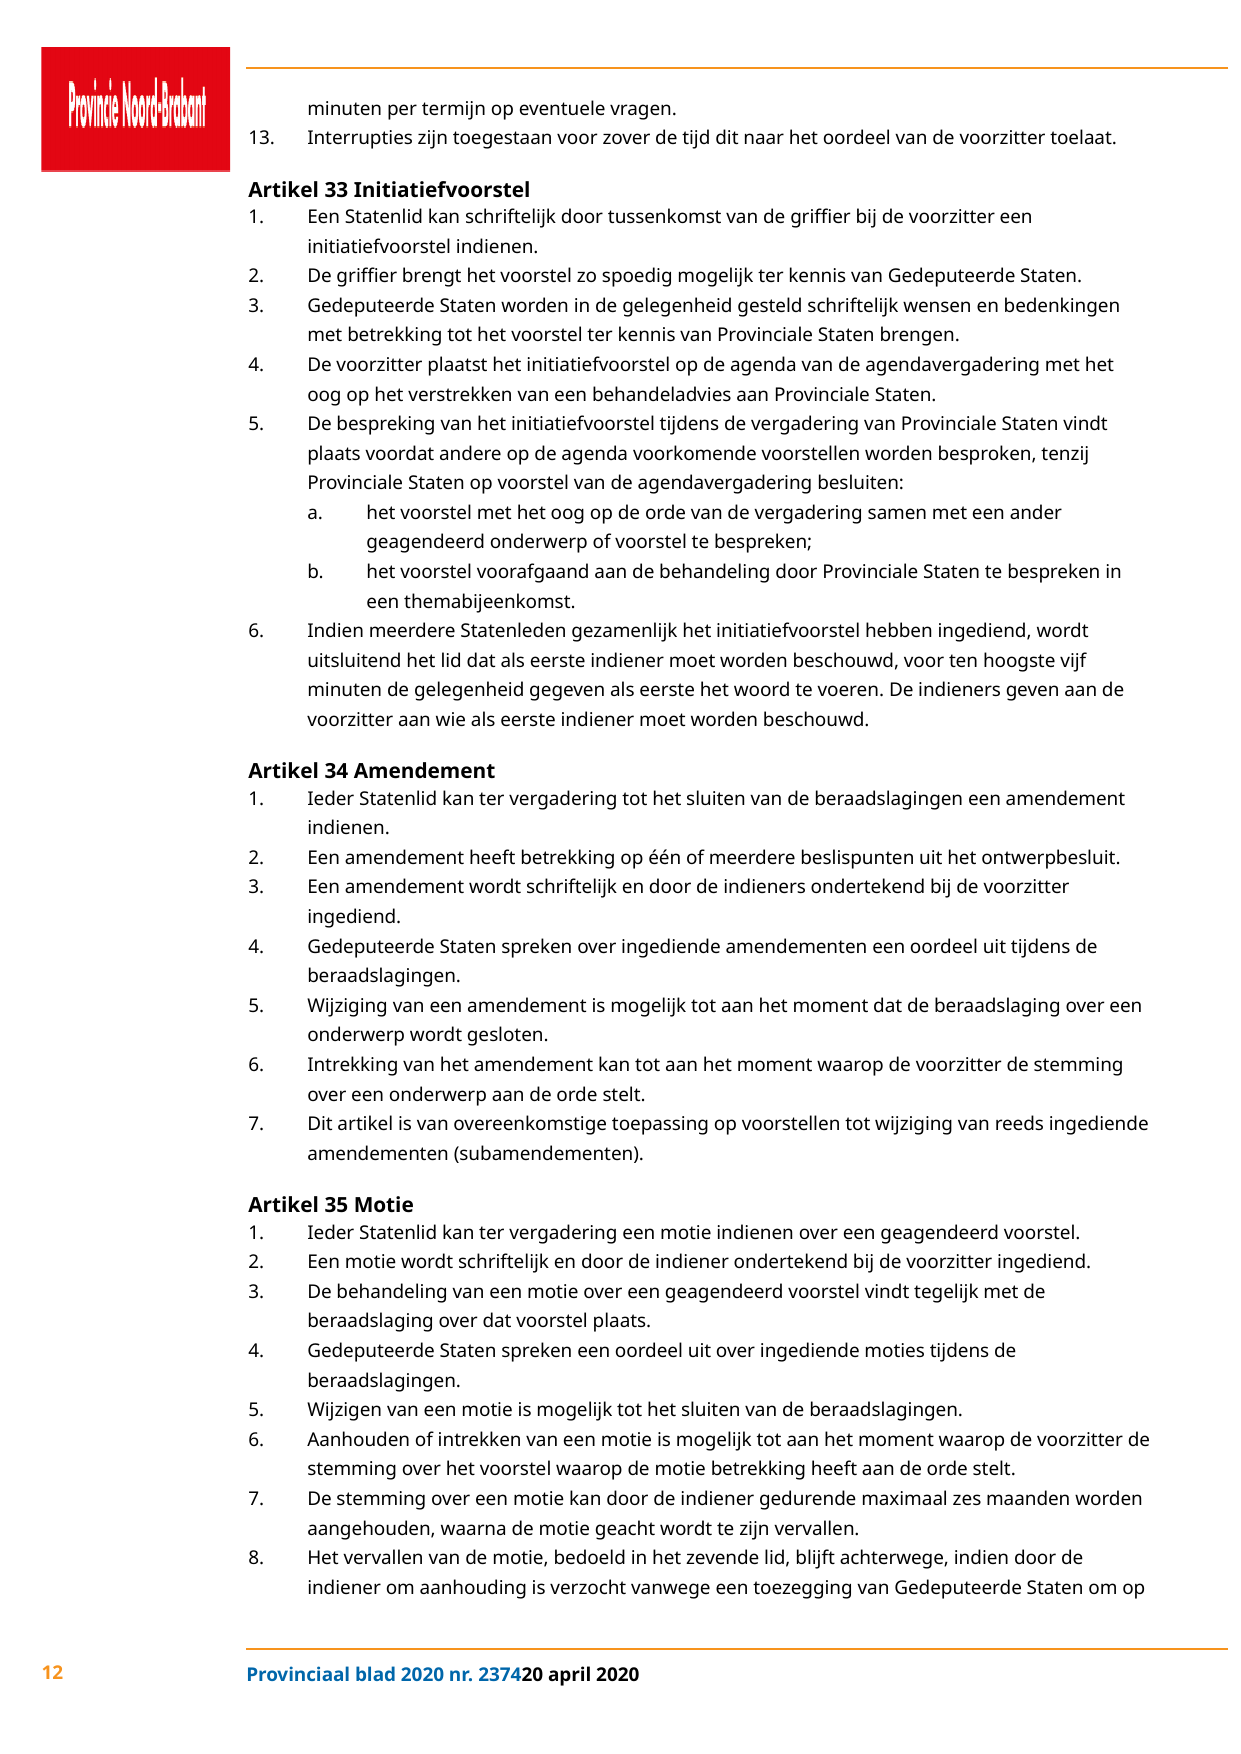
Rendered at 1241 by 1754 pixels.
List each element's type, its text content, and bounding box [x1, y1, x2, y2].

text Artikel 33 Initiatiefvoorstel [248, 175, 1152, 203]
list Een amendement wordt schriftelijk en door de indieners ondertekend bij de voorzitter ingediend. [248, 874, 1152, 929]
list Indien meerdere Statenleden gezamenlijk het initiatiefvoorstel hebben ingediend, wordt uitsluitend het lid dat als eerste indiener moet worden beschouwd, voor ten hoogste vijf minuten de gelegenheid gegeven als eerste het woord te voeren. De indieners geven aan de voorzitter aan wie als eerste indiener moet worden beschouwd. [248, 617, 1152, 732]
list Een motie wordt schriftelijk en door de indiener ondertekend bij de voorzitter ingediend. [248, 1248, 1152, 1274]
list Dit artikel is van overeenkomstige toepassing op voorstellen tot wijziging van reeds ingediende amendementen (subamendementen). [248, 1110, 1152, 1166]
list Wijziging van een amendement is mogelijk tot aan het moment dat de beraadslaging over een onderwerp wordt gesloten. [248, 992, 1152, 1047]
list Gedeputeerde Staten worden in de gelegenheid gesteld schriftelijk wensen en bedenkingen met betrekking tot het voorstel ter kennis van Provinciale Staten brengen. [248, 292, 1152, 347]
list De bespreking van het initiatiefvoorstel tijdens de vergadering van Provinciale Staten vindt plaats voordat andere op de agenda voorkomende voorstellen worden besproken, tenzij Provinciale Staten op voorstel van de agendavergadering besluiten: [248, 410, 1152, 495]
list De griffier brengt het voorstel zo spoedig mogelijk ter kennis van Gedeputeerde Staten. [248, 262, 1152, 288]
list minuten per termijn op eventuele vragen. [248, 95, 1152, 121]
list Het vervallen van de motie, bedoeld in het zevende lid, blijft achterwege, indien door de indiener om aanhouding is verzocht vanwege een toezegging van Gedeputeerde Staten om op [248, 1544, 1152, 1599]
picture [41, 47, 231, 172]
text Artikel 35 Motie [248, 1190, 1152, 1219]
list De voorzitter plaatst het initiatiefvoorstel op de agenda van de agendavergadering met het oog op het verstrekken van een behandeladvies aan Provinciale Staten. [248, 351, 1152, 406]
list Gedeputeerde Staten spreken een oordeel uit over ingediende moties tijdens de beraadslagingen. [248, 1337, 1152, 1392]
list Intrekking van het amendement kan tot aan het moment waarop de voorzitter de stemming over een onderwerp aan de orde stelt. [248, 1051, 1152, 1107]
list Ieder Statenlid kan ter vergadering tot het sluiten van de beraadslagingen een amendement indienen. [248, 785, 1152, 840]
list Een amendement heeft betrekking op één of meerdere beslispunten uit het ontwerpbesluit. [248, 844, 1152, 870]
list De stemming over een motie kan door de indiener gedurende maximaal zes maanden worden aangehouden, waarna de motie geacht wordt te zijn vervallen. [248, 1485, 1152, 1540]
list Gedeputeerde Staten spreken over ingediende amendementen een oordeel uit tijdens de beraadslagingen. [248, 933, 1152, 988]
list Een Statenlid kan schriftelijk door tussenkomst van de griffier bij de voorzitter een initiatiefvoorstel indienen. [248, 203, 1152, 258]
list het voorstel met het oog op de orde van de vergadering samen met een ander geagendeerd onderwerp of voorstel te bespreken; [307, 499, 1152, 554]
list Ieder Statenlid kan ter vergadering een motie indienen over een geagendeerd voorstel. [248, 1219, 1152, 1244]
list De behandeling van een motie over een geagendeerd voorstel vindt tegelijk met de beraadslaging over dat voorstel plaats. [248, 1278, 1152, 1333]
list Aanhouden of intrekken van een motie is mogelijk tot aan het moment waarop de voorzitter de stemming over het voorstel waarop de motie betrekking heeft aan de orde stelt. [248, 1426, 1152, 1481]
list het voorstel voorafgaand aan de behandeling door Provinciale Staten te bespreken in een themabijeenkomst. [307, 558, 1152, 613]
list Wijzigen van een motie is mogelijk tot het sluiten van de beraadslagingen. [248, 1396, 1152, 1422]
text Artikel 34 Amendement [248, 757, 1152, 785]
list Interrupties zijn toegestaan voor zover de tijd dit naar het oordeel van de voorzitter toelaat. [248, 124, 1152, 150]
